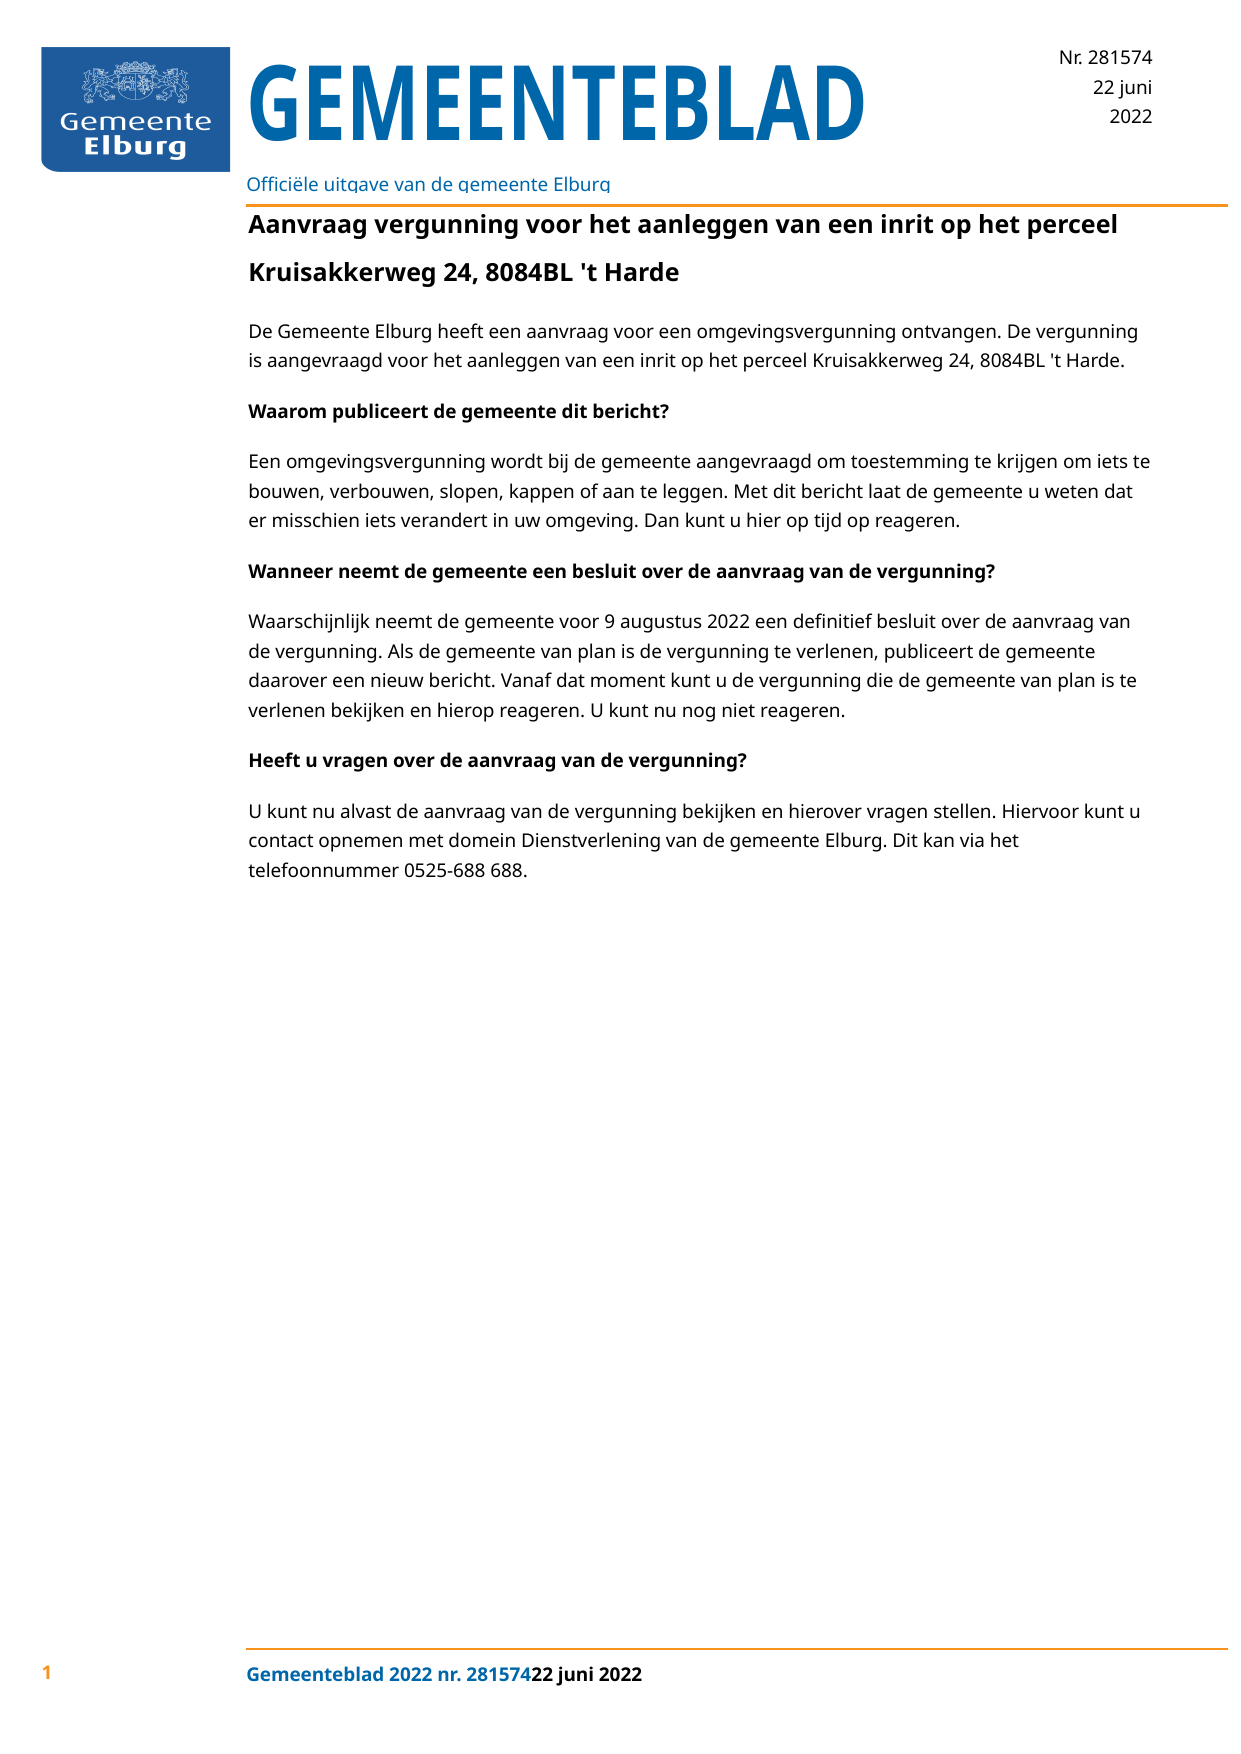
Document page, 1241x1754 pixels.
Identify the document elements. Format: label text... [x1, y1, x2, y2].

text Waarom publiceert de gemeente dit bericht? [248, 398, 1152, 424]
text Aanvraag vergunning voor het aanleggen van een inrit op het perceel Kruisakkerweg 24, 8084BL 't Harde [248, 207, 1152, 288]
text Heeft u vragen over de aanvraag van de vergunning? [248, 747, 1152, 773]
text U kunt nu alvast de aanvraag van de vergunning bekijken en hierover vragen stellen. Hiervoor kunt u contact opnemen met domein Dienstverlening van de gemeente Elburg. Dit kan via het telefoonnummer 0525-688 688. [248, 798, 1152, 883]
text Wanneer neemt de gemeente een besluit over de aanvraag van de vergunning? [248, 558, 1152, 584]
text Een omgevingsvergunning wordt bij de gemeente aangevraagd om toestemming te krijgen om iets te bouwen, verbouwen, slopen, kappen of aan te leggen. Met dit bericht laat de gemeente u weten dat er misschien iets verandert in uw omgeving. Dan kunt u hier op tijd op reageren. [248, 448, 1152, 533]
picture [41, 47, 231, 172]
text De Gemeente Elburg heeft een aanvraag voor een omgevingsvergunning ontvangen. De vergunning is aangevraagd voor het aanleggen van een inrit op het perceel Kruisakkerweg 24, 8084BL 't Harde. [248, 318, 1152, 373]
text Waarschijnlijk neemt de gemeente voor 9 augustus 2022 een definitief besluit over de aanvraag van de vergunning. Als de gemeente van plan is de vergunning te verlenen, publiceert de gemeente daarover een nieuw bericht. Vanaf dat moment kunt u de vergunning die de gemeente van plan is te verlenen bekijken en hierop reageren. U kunt nu nog niet reageren. [248, 608, 1152, 723]
